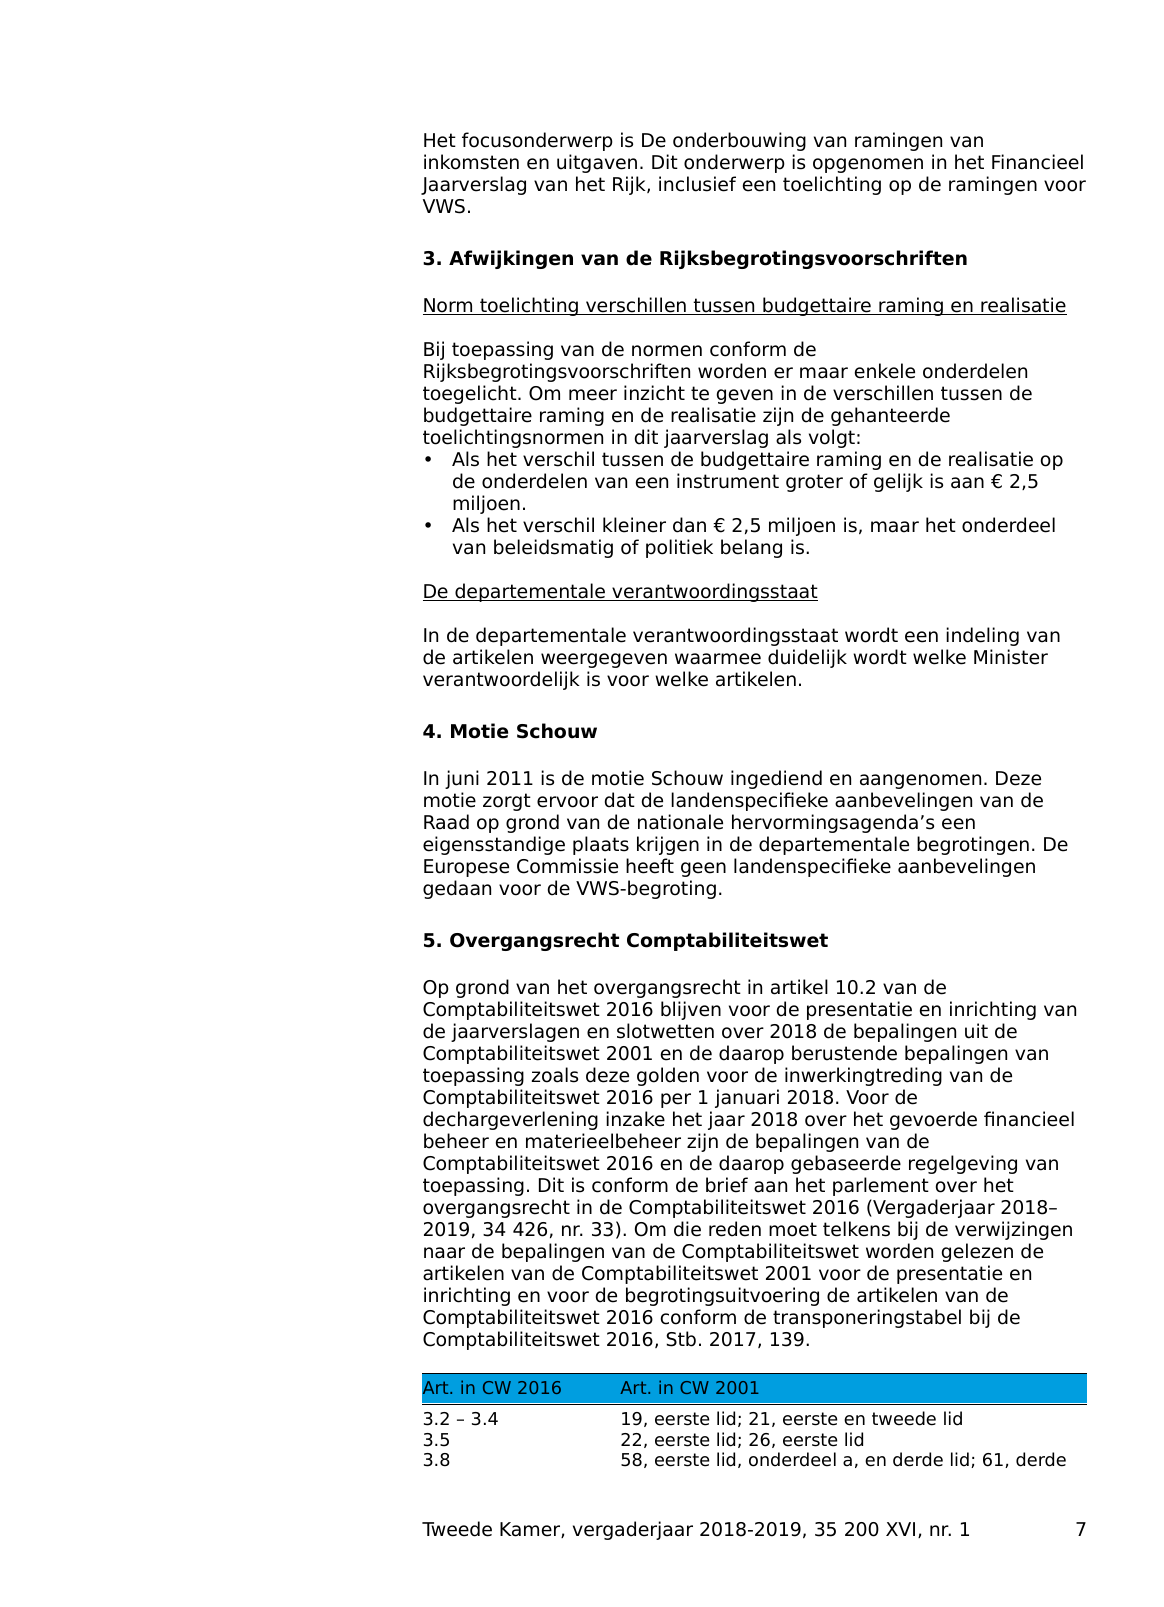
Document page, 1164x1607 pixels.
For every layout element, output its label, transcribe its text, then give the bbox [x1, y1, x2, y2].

text • Als het verschil tussen de budgettaire raming en de realisatie op de onderdelen van een instrument groter of gelijk is aan € 2,5 miljoen. [422, 449, 1087, 515]
subtitle De departementale verantwoordingsstaat [422, 581, 1087, 603]
text Op grond van het overgangsrecht in artikel 10.2 van de Comptabiliteitswet 2016 blijven voor de presentatie en inrichting van de jaarverslagen en slotwetten over 2018 de bepalingen uit de Comptabiliteitswet 2001 en de daarop berustende bepalingen van toepassing zoals deze golden voor de inwerkingtreding van de Comptabiliteitswet 2016 per 1 januari 2018. Voor de dechargeverlening inzake het jaar 2018 over het gevoerde financieel beheer en materieelbeheer zijn de bepalingen van de Comptabiliteitswet 2016 en de daarop gebaseerde regelgeving van toepassing. Dit is conform de brief aan het parlement over het overgangsrecht in de Comptabiliteitswet 2016 (Vergaderjaar 2018–2019, 34 426, nr. 33). Om die reden moet telkens bij de verwijzingen naar de bepalingen van de Comptabiliteitswet worden gelezen de artikelen van de Comptabiliteitswet 2001 voor de presentatie en inrichting en voor de begrotingsuitvoering de artikelen van de Comptabiliteitswet 2016 conform de transponeringstabel bij de Comptabiliteitswet 2016, Stb. 2017, 139. [422, 977, 1087, 1351]
table_cell 19, eerste lid; 21, eerste en tweede lid [614, 1405, 1087, 1430]
subtitle 3. Afwijkingen van de Rijksbegrotingsvoorschriften [422, 248, 1087, 270]
text In de departementale verantwoordingsstaat wordt een indeling van de artikelen weergegeven waarmee duidelijk wordt welke Minister verantwoordelijk is voor welke artikelen. [422, 625, 1087, 691]
table_header Art. in CW 2001 [614, 1374, 1087, 1403]
text • Als het verschil kleiner dan € 2,5 miljoen is, maar het onderdeel van beleidsmatig of politiek belang is. [422, 515, 1087, 559]
subtitle Norm toelichting verschillen tussen budgettaire raming en realisatie [422, 295, 1087, 317]
table_cell 3.2 – 3.4 [422, 1405, 614, 1430]
text In juni 2011 is de motie Schouw ingediend en aangenomen. Deze motie zorgt ervoor dat de landenspecifieke aanbevelingen van de Raad op grond van de nationale hervormingsagenda’s een eigensstandige plaats krijgen in de departementale begrotingen. De Europese Commissie heeft geen landenspecifieke aanbevelingen gedaan voor de VWS-begroting. [422, 768, 1087, 900]
table_cell 3.8 [422, 1450, 614, 1471]
text Het focusonderwerp is De onderbouwing van ramingen van inkomsten en uitgaven. Dit onderwerp is opgenomen in het Financieel Jaarverslag van het Rijk, inclusief een toelichting op de ramingen voor VWS. [422, 130, 1087, 218]
table_header Art. in CW 2016 [422, 1374, 614, 1403]
table_cell 22, eerste lid; 26, eerste lid [614, 1430, 1087, 1450]
subtitle 4. Motie Schouw [422, 721, 1087, 743]
subtitle 5. Overgangsrecht Comptabiliteitswet [422, 930, 1087, 952]
table_cell 58, eerste lid, onderdeel a, en derde lid; 61, derde [614, 1450, 1087, 1471]
text Bij toepassing van de normen conform de Rijksbegrotingsvoorschriften worden er maar enkele onderdelen toegelicht. Om meer inzicht te geven in de verschillen tussen de budgettaire raming en de realisatie zijn de gehanteerde toelichtingsnormen in dit jaarverslag als volgt: [422, 339, 1087, 449]
table_cell 3.5 [422, 1430, 614, 1450]
